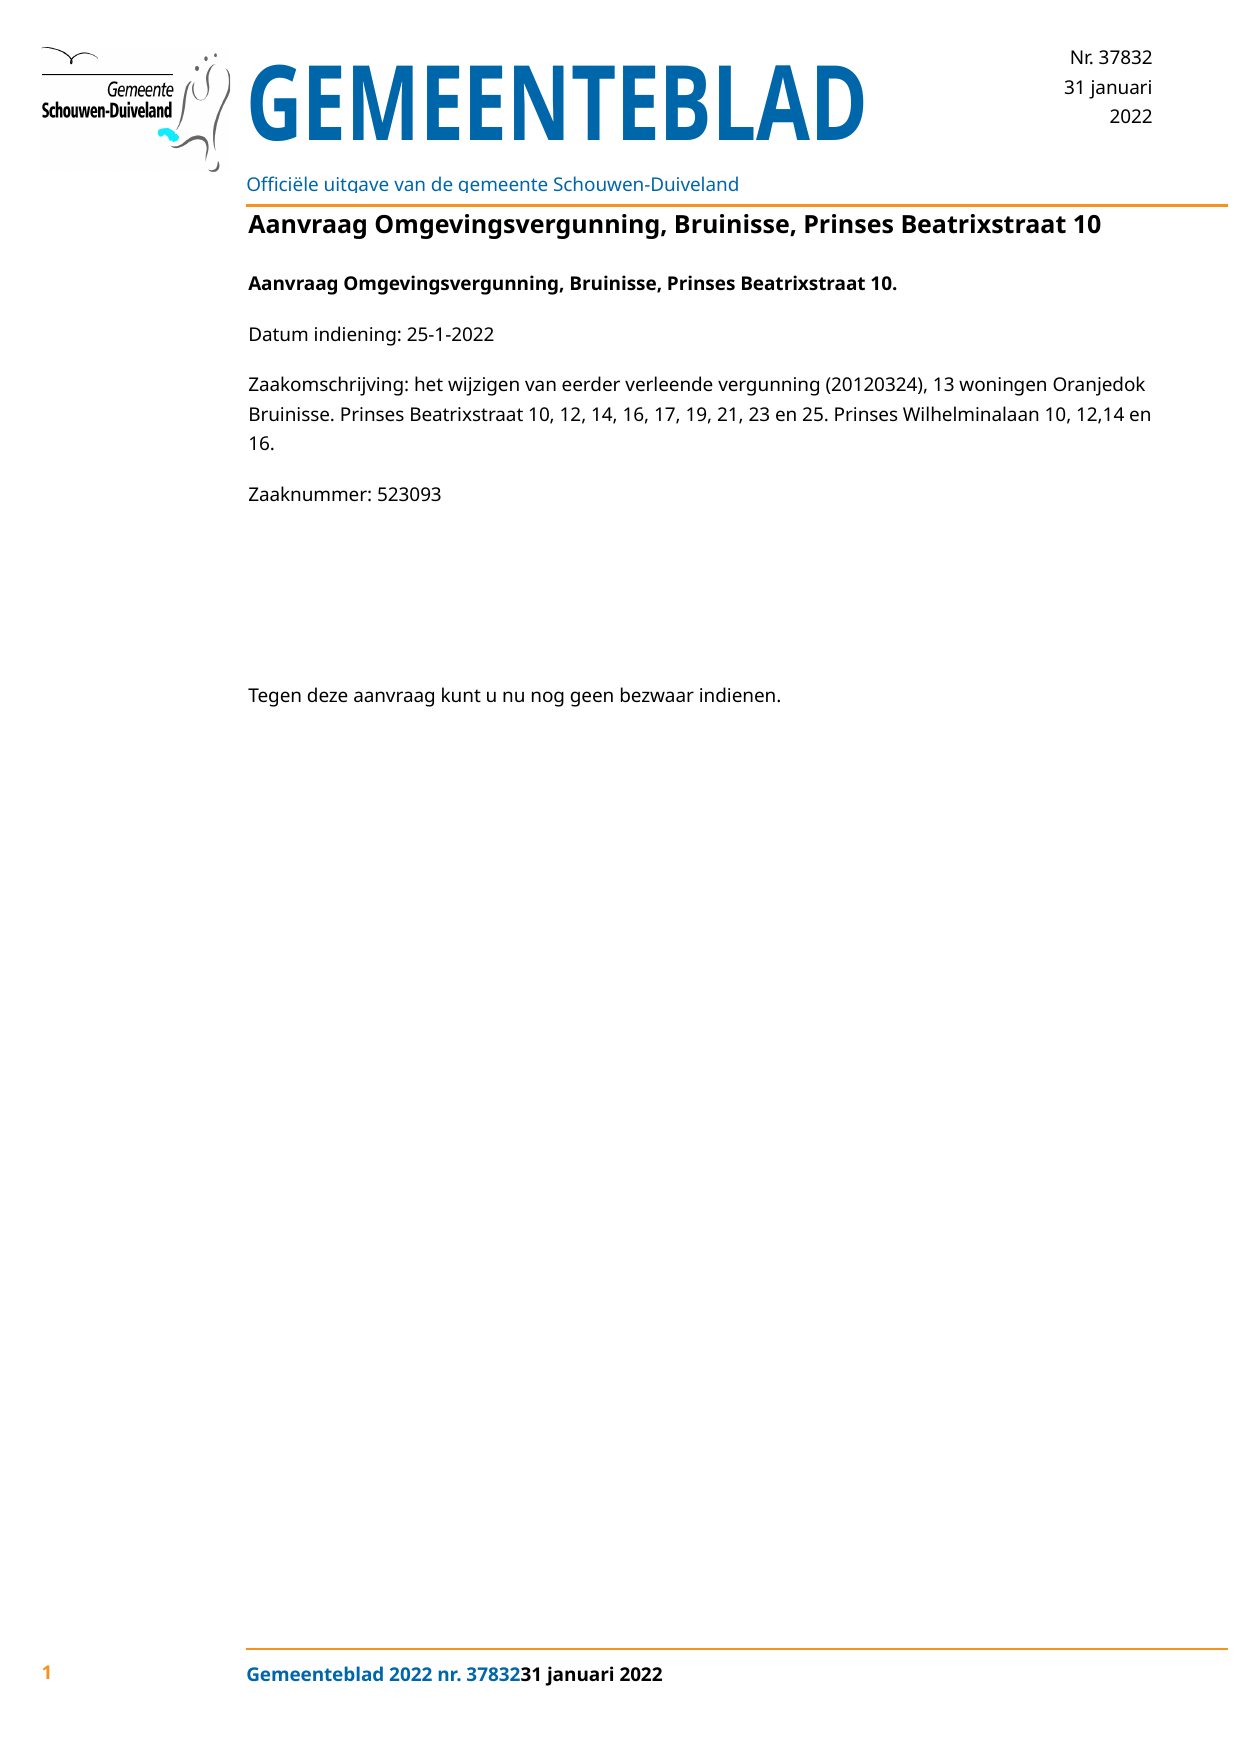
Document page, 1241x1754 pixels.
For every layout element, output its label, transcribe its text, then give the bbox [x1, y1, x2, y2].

text Tegen deze aanvraag kunt u nu nog geen bezwaar indienen. [248, 682, 1152, 708]
text Zaaknummer: 523093 [248, 481, 1152, 506]
text Datum indiening: 25-1-2022 [248, 321, 1152, 346]
text Aanvraag Omgevingsvergunning, Bruinisse, Prinses Beatrixstraat 10 [248, 207, 1152, 241]
picture [41, 47, 231, 172]
text Aanvraag Omgevingsvergunning, Bruinisse, Prinses Beatrixstraat 10. [248, 270, 1152, 296]
text Zaakomschrijving: het wijzigen van eerder verleende vergunning (20120324), 13 woningen Oranjedok Bruinisse. Prinses Beatrixstraat 10, 12, 14, 16, 17, 19, 21, 23 en 25. Prinses Wilhelminalaan 10, 12,14 en 16. [248, 371, 1152, 456]
